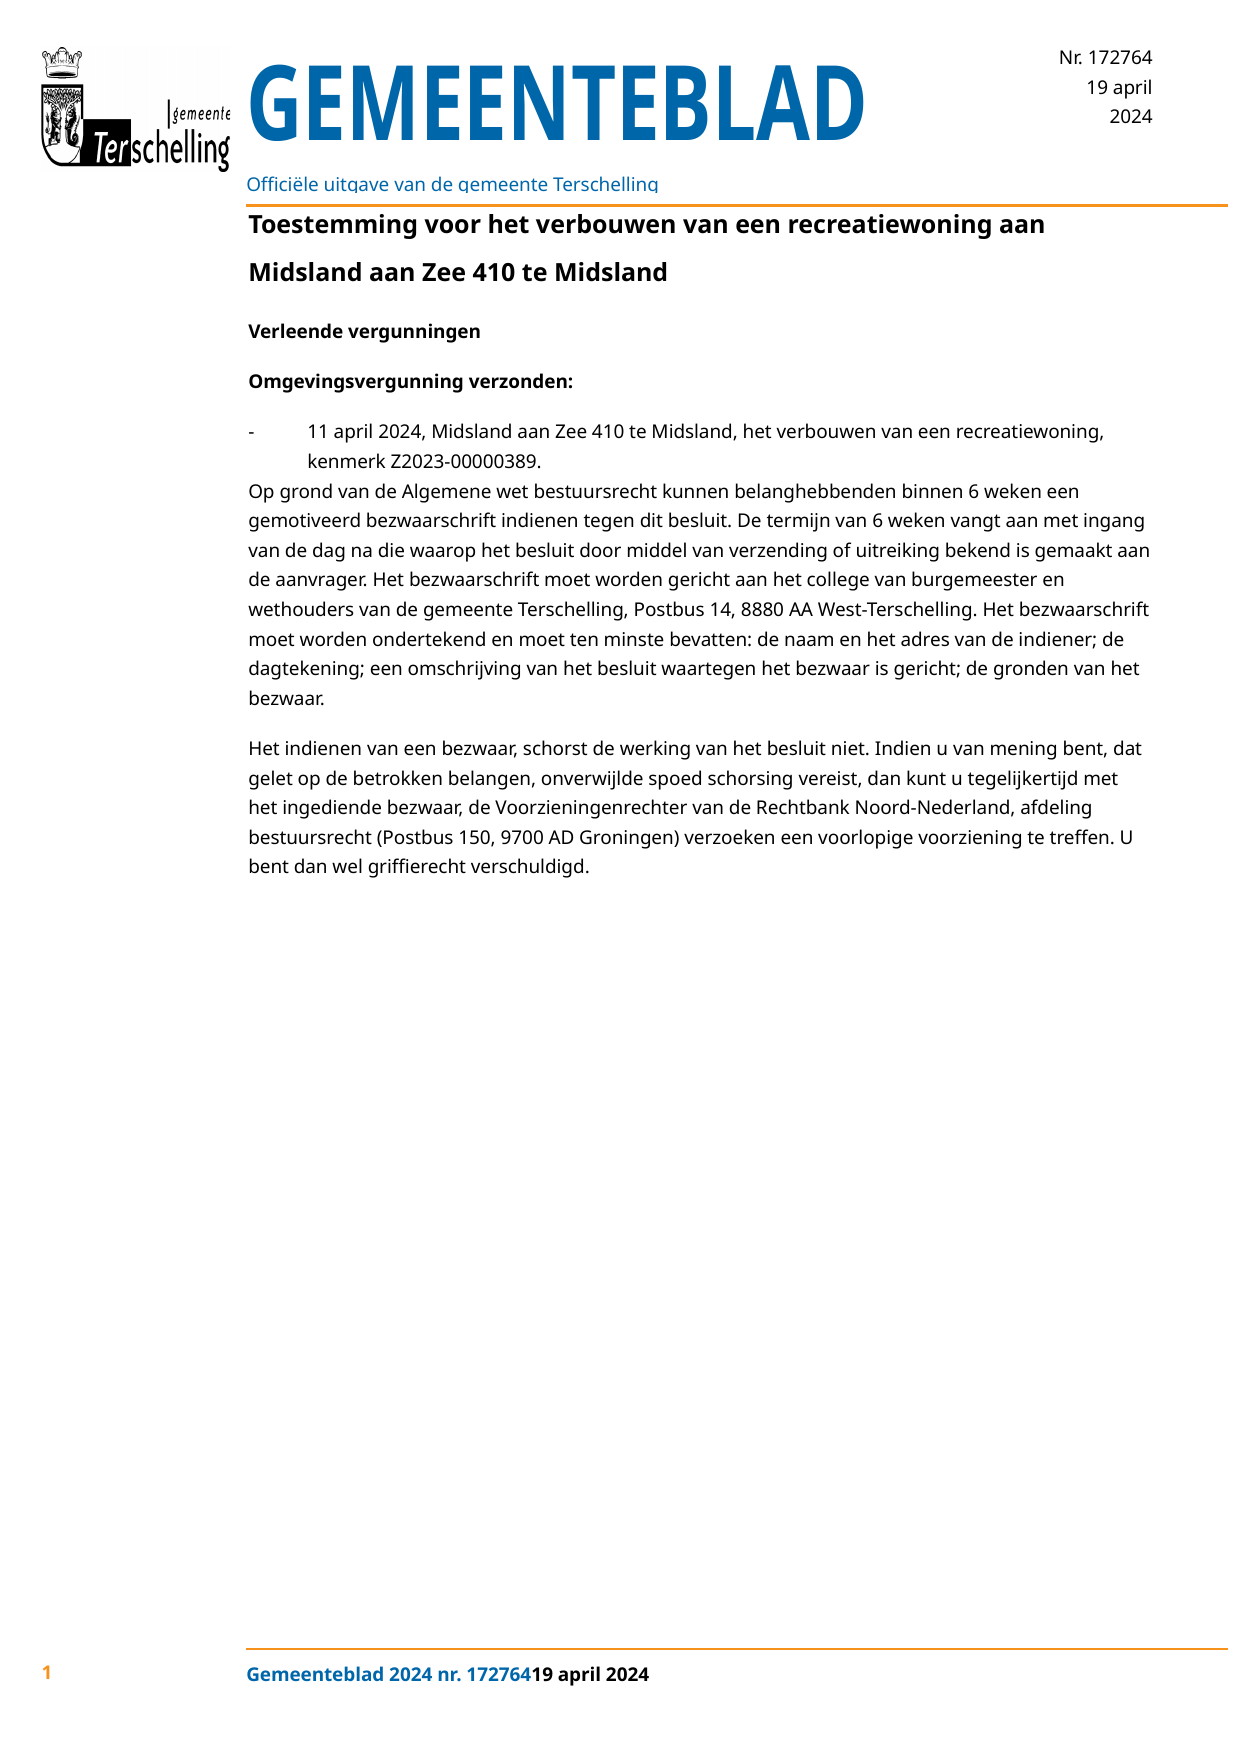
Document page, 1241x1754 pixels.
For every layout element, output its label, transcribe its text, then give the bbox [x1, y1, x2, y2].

list 11 april 2024, Midsland aan Zee 410 te Midsland, het verbouwen van een recreatiewoning, kenmerk Z2023-00000389. [248, 419, 1152, 474]
text Verleende vergunningen [248, 318, 1152, 344]
text Toestemming voor het verbouwen van een recreatiewoning aan Midsland aan Zee 410 te Midsland [248, 207, 1152, 288]
text Het indienen van een bezwaar, schorst de werking van het besluit niet. Indien u van mening bent, dat gelet op de betrokken belangen, onverwijlde spoed schorsing vereist, dan kunt u tegelijkertijd met het ingediende bezwaar, de Voorzieningenrechter van de Rechtbank Noord-Nederland, afdeling bestuursrecht (Postbus 150, 9700 AD Groningen) verzoeken een voorlopige voorziening te treffen. U bent dan wel griffierecht verschuldigd. [248, 735, 1152, 879]
picture [41, 47, 231, 172]
text Omgevingsvergunning verzonden: [248, 368, 1152, 394]
text Op grond van de Algemene wet bestuursrecht kunnen belanghebbenden binnen 6 weken een gemotiveerd bezwaarschrift indienen tegen dit besluit. De termijn van 6 weken vangt aan met ingang van de dag na die waarop het besluit door middel van verzending of uitreiking bekend is gemaakt aan de aanvrager. Het bezwaarschrift moet worden gericht aan het college van burgemeester en wethouders van de gemeente Terschelling, Postbus 14, 8880 AA West-Terschelling. Het bezwaarschrift moet worden ondertekend en moet ten minste bevatten: de naam en het adres van de indiener; de dagtekening; een omschrijving van het besluit waartegen het bezwaar is gericht; de gronden van het bezwaar. [248, 478, 1152, 711]
